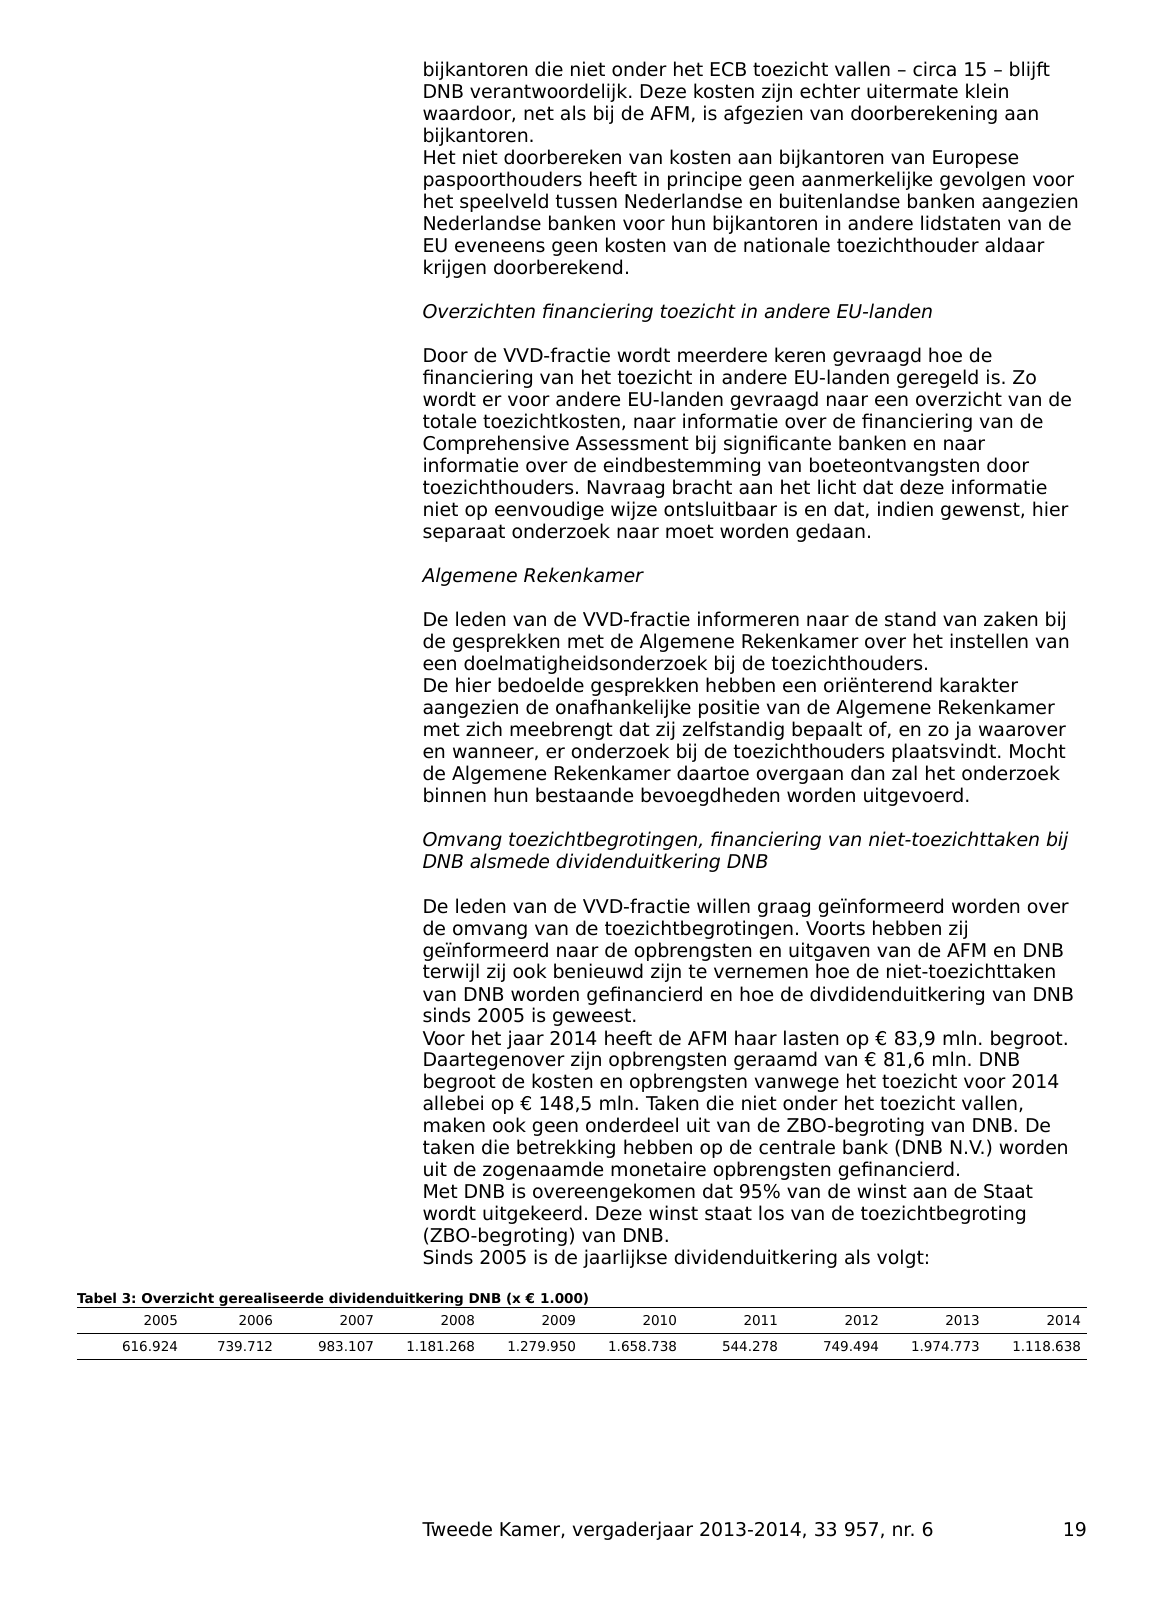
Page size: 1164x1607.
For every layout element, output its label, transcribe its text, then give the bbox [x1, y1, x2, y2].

table_cell 2013 [885, 1308, 986, 1333]
table_cell 2008 [380, 1308, 481, 1333]
text De leden van de VVD-fractie willen graag geïnformeerd worden over de omvang van de toezichtbegrotingen. Voorts hebben zij geïnformeerd naar de opbrengsten en uitgaven van de AFM en DNB terwijl zij ook benieuwd zijn te vernemen hoe de niet-toezichttaken van DNB worden gefinancierd en hoe de divdidenduitkering van DNB sinds 2005 is geweest. [422, 896, 1087, 1027]
table_cell 2006 [178, 1308, 279, 1333]
table_cell 2010 [582, 1308, 683, 1333]
text Het niet doorbereken van kosten aan bijkantoren van Europese paspoorthouders heeft in principe geen aanmerkelijke gevolgen voor het speelveld tussen Nederlandse en buitenlandse banken aangezien Nederlandse banken voor hun bijkantoren in andere lidstaten van de EU eveneens geen kosten van de nationale toezichthouder aldaar krijgen doorberekend. [422, 147, 1087, 279]
table_cell 2011 [683, 1308, 783, 1333]
text De leden van de VVD-fractie informeren naar de stand van zaken bij de gesprekken met de Algemene Rekenkamer over het instellen van een doelmatigheidsonderzoek bij de toezichthouders. [422, 609, 1087, 675]
table_cell 2014 [986, 1308, 1087, 1333]
table_cell 983.107 [279, 1334, 380, 1359]
table_cell 739.712 [178, 1334, 279, 1359]
table_cell 2012 [784, 1308, 884, 1333]
text bijkantoren die niet onder het ECB toezicht vallen – circa 15 – blijft DNB verantwoordelijk. Deze kosten zijn echter uitermate klein waardoor, net als bij de AFM, is afgezien van doorberekening aan bijkantoren. [422, 59, 1087, 147]
subtitle Overzichten financiering toezicht in andere EU-landen [422, 301, 1087, 323]
subtitle Algemene Rekenkamer [422, 565, 1087, 587]
table_cell 616.924 [77, 1334, 178, 1359]
table_cell 2005 [77, 1308, 178, 1333]
table_cell 1.118.638 [986, 1334, 1087, 1359]
table_cell 2009 [481, 1308, 582, 1333]
table_cell 1.658.738 [582, 1334, 683, 1359]
table_header Tabel 3: Overzicht gerealiseerde dividenduitkering DNB (x € 1.000) [77, 1291, 1087, 1307]
text Door de VVD-fractie wordt meerdere keren gevraagd hoe de financiering van het toezicht in andere EU-landen geregeld is. Zo wordt er voor andere EU-landen gevraagd naar een overzicht van de totale toezichtkosten, naar informatie over de financiering van de Comprehensive Assessment bij significante banken en naar informatie over de eindbestemming van boeteontvangsten door toezichthouders. Navraag bracht aan het licht dat deze informatie niet op eenvoudige wijze ontsluitbaar is en dat, indien gewenst, hier separaat onderzoek naar moet worden gedaan. [422, 345, 1087, 543]
text Sinds 2005 is de jaarlijkse dividenduitkering als volgt: [422, 1247, 1087, 1269]
table_cell 2007 [279, 1308, 380, 1333]
text Voor het jaar 2014 heeft de AFM haar lasten op € 83,9 mln. begroot. Daartegenover zijn opbrengsten geraamd van € 81,6 mln. DNB begroot de kosten en opbrengsten vanwege het toezicht voor 2014 allebei op € 148,5 mln. Taken die niet onder het toezicht vallen, maken ook geen onderdeel uit van de ZBO-begroting van DNB. De taken die betrekking hebben op de centrale bank (DNB N.V.) worden uit de zogenaamde monetaire opbrengsten gefinancierd. [422, 1027, 1087, 1181]
subtitle Omvang toezichtbegrotingen, financiering van niet-toezichttaken bij DNB alsmede dividenduitkering DNB [422, 829, 1087, 873]
table_cell 544.278 [683, 1334, 783, 1359]
text De hier bedoelde gesprekken hebben een oriënterend karakter aangezien de onafhankelijke positie van de Algemene Rekenkamer met zich meebrengt dat zij zelfstandig bepaalt of, en zo ja waarover en wanneer, er onderzoek bij de toezichthouders plaatsvindt. Mocht de Algemene Rekenkamer daartoe overgaan dan zal het onderzoek binnen hun bestaande bevoegdheden worden uitgevoerd. [422, 675, 1087, 807]
table_cell 749.494 [784, 1334, 884, 1359]
table_cell 1.974.773 [885, 1334, 986, 1359]
text Met DNB is overeengekomen dat 95% van de winst aan de Staat wordt uitgekeerd. Deze winst staat los van de toezichtbegroting (ZBO-begroting) van DNB. [422, 1181, 1087, 1247]
table_cell 1.279.950 [481, 1334, 582, 1359]
table_cell 1.181.268 [380, 1334, 481, 1359]
